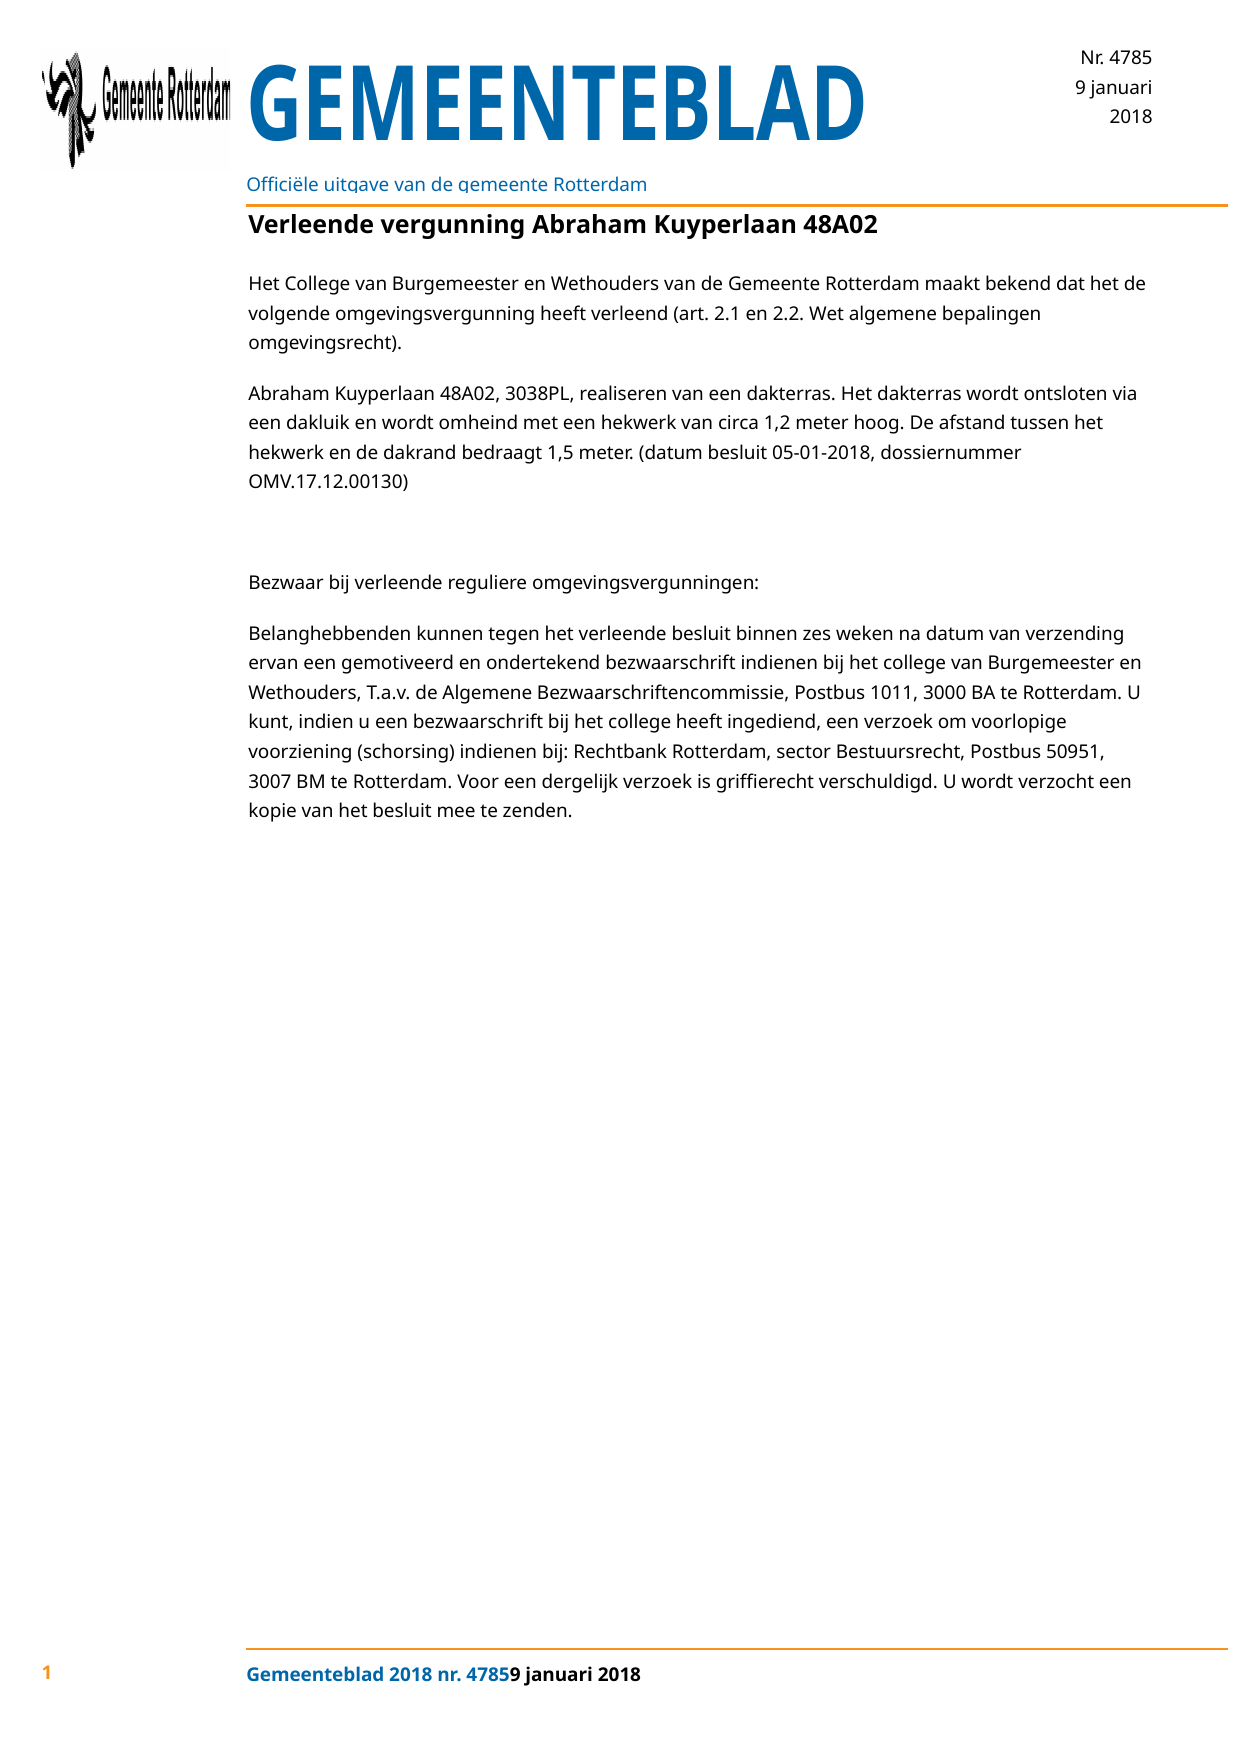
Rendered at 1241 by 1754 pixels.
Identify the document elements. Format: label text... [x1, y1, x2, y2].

text Het College van Burgemeester en Wethouders van de Gemeente Rotterdam maakt bekend dat het de volgende omgevingsvergunning heeft verleend (art. 2.1 en 2.2. Wet algemene bepalingen omgevingsrecht). [248, 270, 1152, 355]
text Belanghebbenden kunnen tegen het verleende besluit binnen zes weken na datum van verzending ervan een gemotiveerd en ondertekend bezwaarschrift indienen bij het college van Burgemeester en Wethouders, T.a.v. de Algemene Bezwaarschriftencommissie, Postbus 1011, 3000 BA te Rotterdam. U kunt, indien u een bezwaarschrift bij het college heeft ingediend, een verzoek om voorlopige voorziening (schorsing) indienen bij: Rechtbank Rotterdam, sector Bestuursrecht, Postbus 50951, 3007 BM te Rotterdam. Voor een dergelijk verzoek is griffierecht verschuldigd. U wordt verzocht een kopie van het besluit mee te zenden. [248, 620, 1152, 823]
text Bezwaar bij verleende reguliere omgevingsvergunningen: [248, 569, 1152, 595]
text Verleende vergunning Abraham Kuyperlaan 48A02 [248, 207, 1152, 241]
text Abraham Kuyperlaan 48A02, 3038PL, realiseren van een dakterras. Het dakterras wordt ontsloten via een dakluik en wordt omheind met een hekwerk van circa 1,2 meter hoog. De afstand tussen het hekwerk en de dakrand bedraagt 1,5 meter. (datum besluit 05-01-2018, dossiernummer OMV.17.12.00130) [248, 380, 1152, 494]
picture [41, 47, 231, 172]
